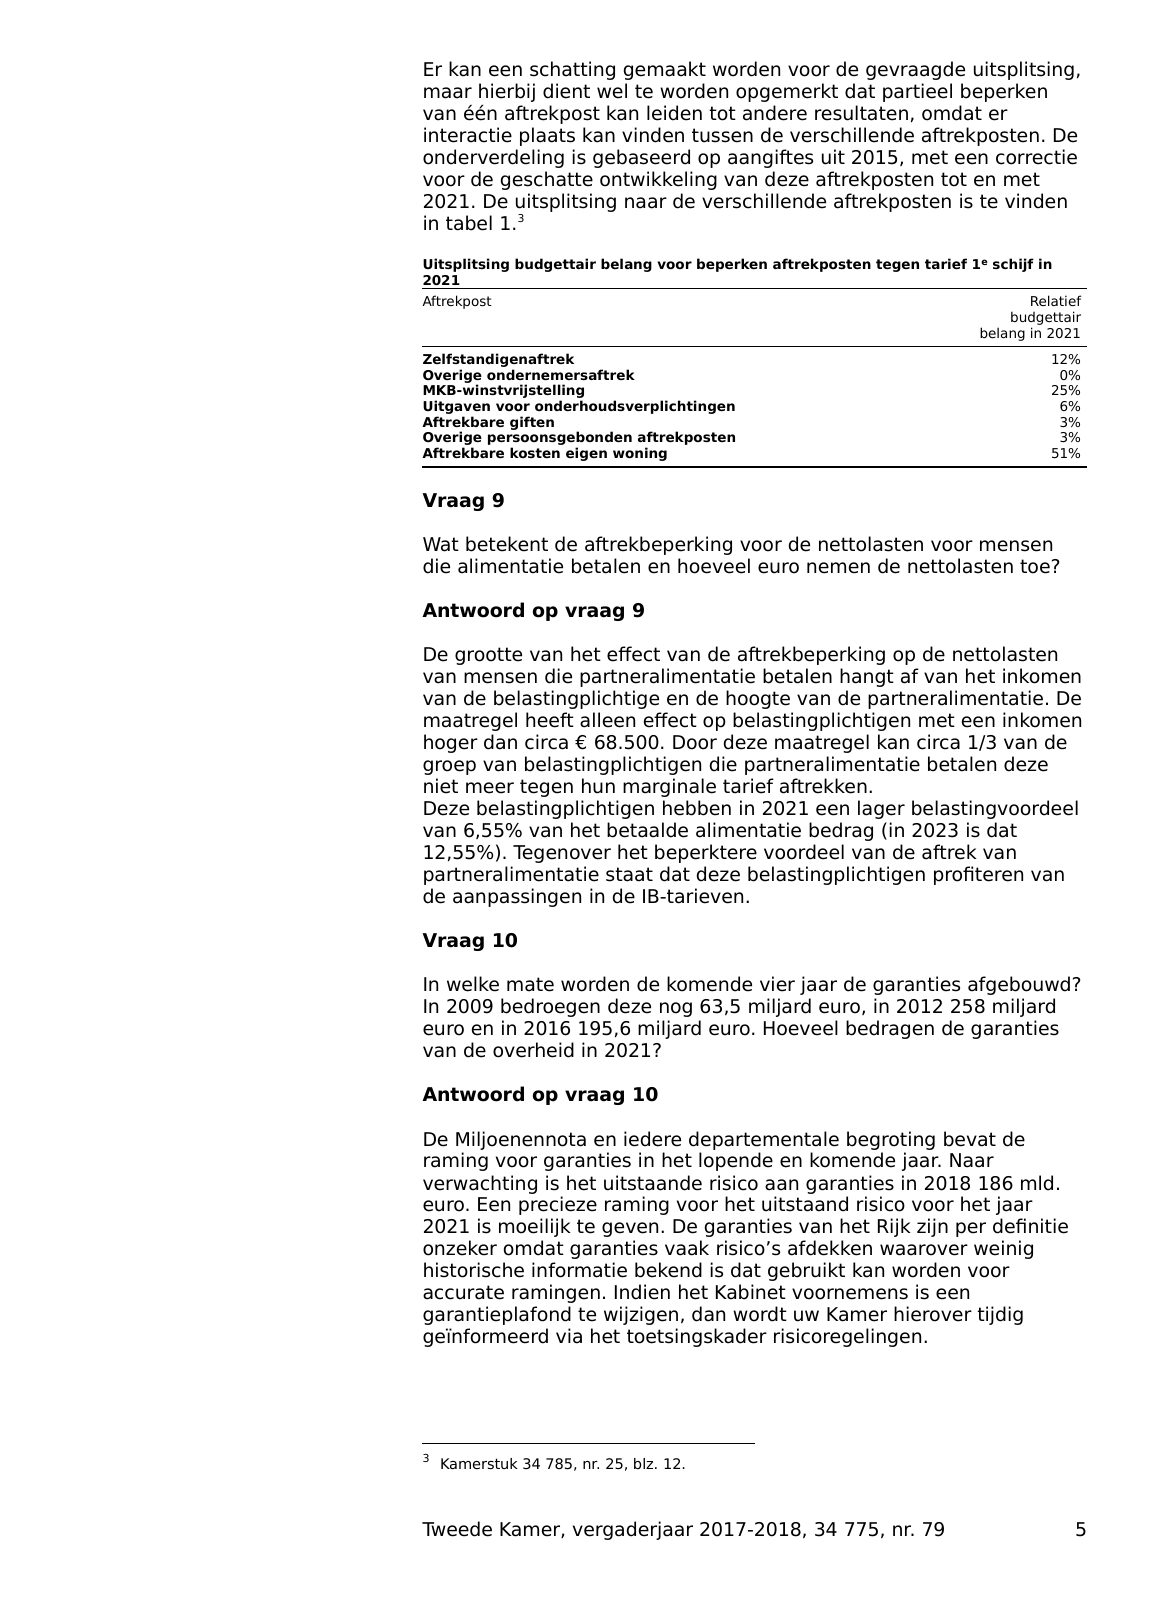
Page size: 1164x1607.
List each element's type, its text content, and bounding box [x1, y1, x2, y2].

text Er kan een schatting gemaakt worden voor de gevraagde uitsplitsing, maar hierbij dient wel te worden opgemerkt dat partieel beperken van één aftrekpost kan leiden tot andere resultaten, omdat er interactie plaats kan vinden tussen de verschillende aftrekposten. De onderverdeling is gebaseerd op aangiftes uit 2015, met een correctie voor de geschatte ontwikkeling van deze aftrekposten tot en met 2021. De uitsplitsing naar de verschillende aftrekposten is te vinden in tabel 1. [422, 59, 1087, 235]
table_cell 51% [954, 446, 1087, 466]
text In welke mate worden de komende vier jaar de garanties afgebouwd? In 2009 bedroegen deze nog 63,5 miljard euro, in 2012 258 miljard euro en in 2016 195,6 miljard euro. Hoeveel bedragen de garanties van de overheid in 2021? [422, 974, 1087, 1062]
table_cell 3% [954, 430, 1087, 446]
subtitle Vraag 10 [422, 930, 1087, 952]
table_cell Aftrekbare kosten eigen woning [422, 446, 954, 466]
text De Miljoenennota en iedere departementale begroting bevat de raming voor garanties in het lopende en komende jaar. Naar verwachting is het uitstaande risico aan garanties in 2018 186 mld. euro. Een precieze raming voor het uitstaand risico voor het jaar 2021 is moeilijk te geven. De garanties van het Rijk zijn per definitie onzeker omdat garanties vaak risico’s afdekken waarover weinig historische informatie bekend is dat gebruikt kan worden voor accurate ramingen. Indien het Kabinet voornemens is een garantieplafond te wijzigen, dan wordt uw Kamer hierover tijdig geïnformeerd via het toetsingskader risicoregelingen. [422, 1128, 1087, 1348]
table_cell Overige persoonsgebonden aftrekposten [422, 430, 954, 446]
table_cell Overige ondernemersaftrek [422, 367, 954, 383]
text Kamerstuk 34 785, nr. 25, blz. 12. [422, 1452, 1087, 1474]
subtitle Antwoord op vraag 9 [422, 600, 1087, 622]
table_cell 25% [954, 383, 1087, 399]
subtitle Antwoord op vraag 10 [422, 1084, 1087, 1106]
table_cell 0% [954, 367, 1087, 383]
table_cell Relatief budgettair belang in 2021 [954, 289, 1087, 346]
table_cell 3% [954, 415, 1087, 430]
table_cell Aftrekpost [422, 289, 954, 346]
text Wat betekent de aftrekbeperking voor de nettolasten voor mensen die alimentatie betalen en hoeveel euro nemen de nettolasten toe? [422, 534, 1087, 578]
table_cell 12% [954, 347, 1087, 367]
table_cell Aftrekbare giften [422, 415, 954, 430]
text Deze belastingplichtigen hebben in 2021 een lager belastingvoordeel van 6,55% van het betaalde alimentatie bedrag (in 2023 is dat 12,55%). Tegenover het beperktere voordeel van de aftrek van partneralimentatie staat dat deze belastingplichtigen profiteren van de aanpassingen in de IB-tarieven. [422, 798, 1087, 908]
table_cell Uitgaven voor onderhoudsverplichtingen [422, 399, 954, 414]
table_header Uitsplitsing budgettair belang voor beperken aftrekposten tegen tarief 1e schijf in 2021 [422, 257, 1087, 288]
table_cell MKB-winstvrijstelling [422, 383, 954, 399]
subtitle Vraag 9 [422, 489, 1087, 512]
text De grootte van het effect van de aftrekbeperking op de nettolasten van mensen die partneralimentatie betalen hangt af van het inkomen van de belastingplichtige en de hoogte van de partneralimentatie. De maatregel heeft alleen effect op belastingplichtigen met een inkomen hoger dan circa € 68.500. Door deze maatregel kan circa 1/3 van de groep van belastingplichtigen die partneralimentatie betalen deze niet meer tegen hun marginale tarief aftrekken. [422, 644, 1087, 798]
table_cell Zelfstandigenaftrek [422, 347, 954, 367]
table_cell 6% [954, 399, 1087, 414]
